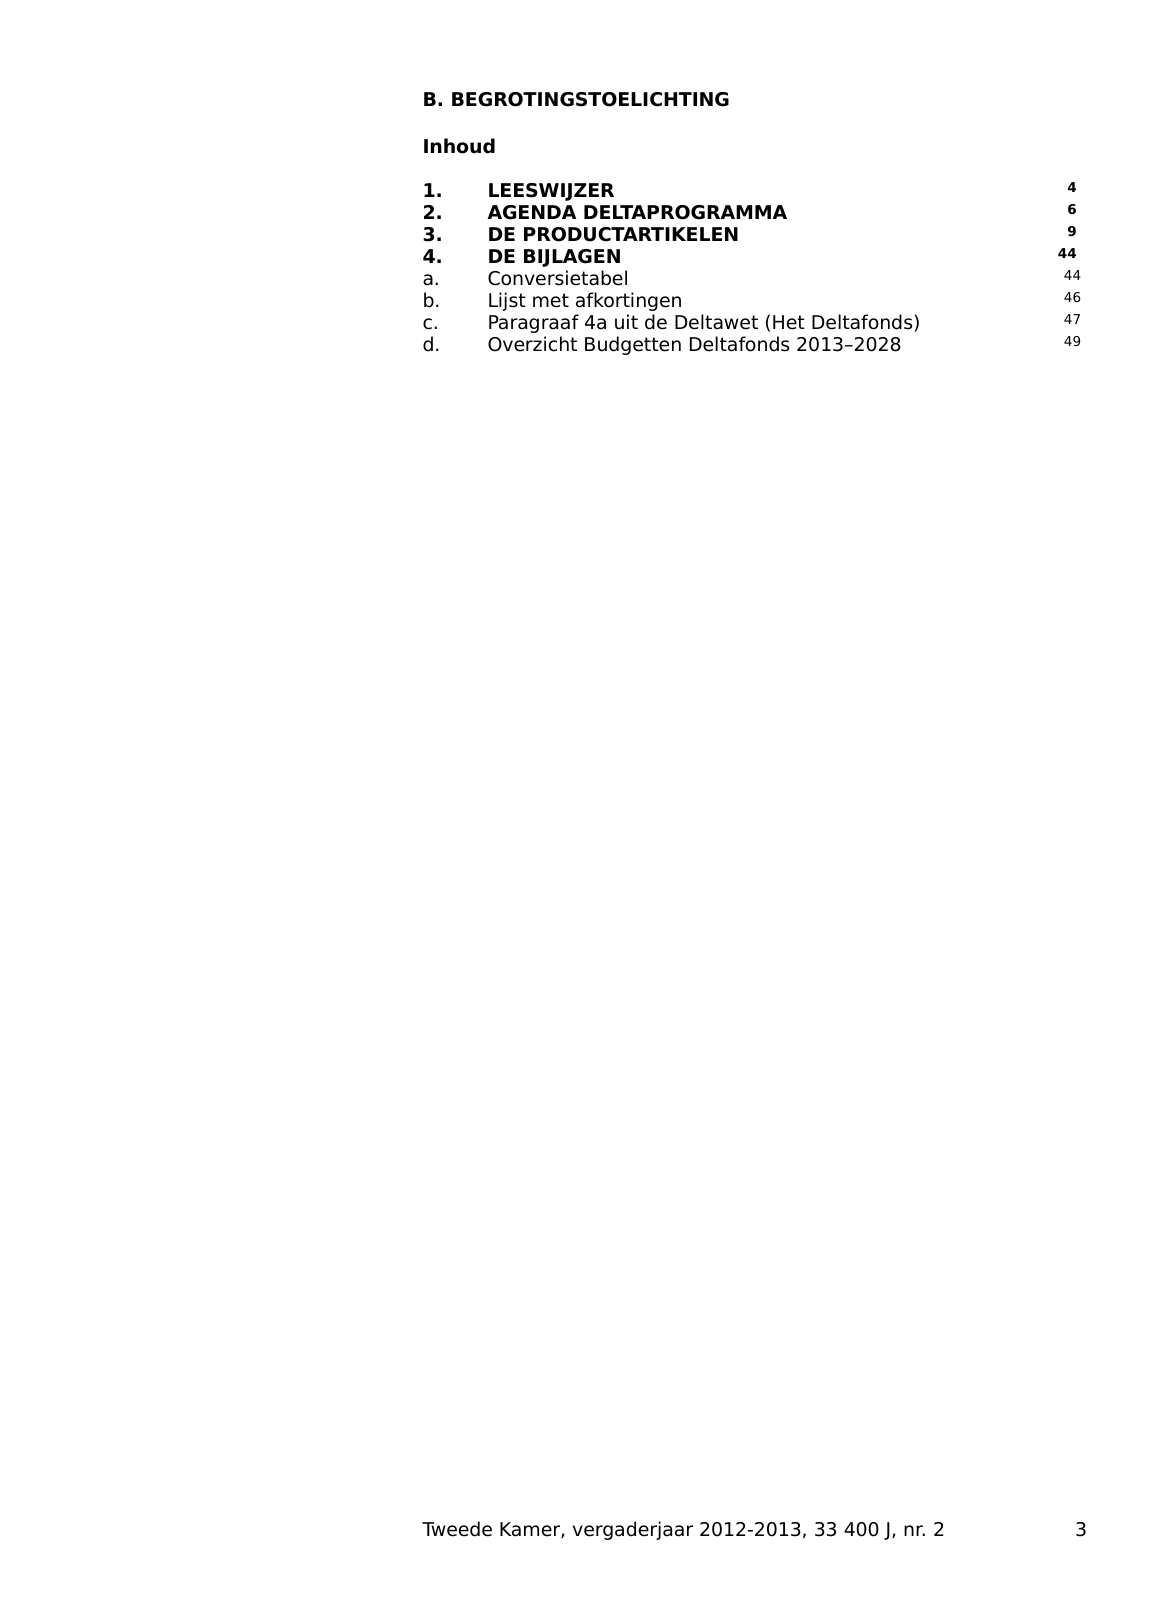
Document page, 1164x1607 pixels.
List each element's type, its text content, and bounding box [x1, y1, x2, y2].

table_cell DE PRODUCTARTIKELEN [481, 224, 1013, 246]
subtitle Inhoud [422, 136, 1087, 158]
table_cell DE BIJLAGEN [481, 246, 1013, 268]
table_cell 9 [1013, 224, 1087, 246]
table_cell b. [422, 290, 481, 312]
table_cell d. [422, 334, 481, 356]
table_cell Paragraaf 4a uit de Deltawet (Het Deltafonds) [481, 312, 1013, 334]
table_cell 49 [1013, 334, 1087, 356]
table_cell 44 [1013, 268, 1087, 290]
table_cell 3. [422, 224, 481, 246]
subtitle B. BEGROTINGSTOELICHTING [422, 89, 1087, 111]
table_cell 47 [1013, 312, 1087, 334]
table_cell c. [422, 312, 481, 334]
table_cell a. [422, 268, 481, 290]
table_cell Conversietabel [481, 268, 1013, 290]
table_cell Overzicht Budgetten Deltafonds 2013–2028 [481, 334, 1013, 356]
table_cell 4. [422, 246, 481, 268]
table_cell 6 [1013, 202, 1087, 224]
table_cell 2. [422, 202, 481, 224]
table_cell 46 [1013, 290, 1087, 312]
table_cell Lijst met afkortingen [481, 290, 1013, 312]
table_header LEESWIJZER [481, 180, 1013, 202]
table_header 4 [1013, 180, 1087, 202]
table_header 1. [422, 180, 481, 202]
table_cell 44 [1013, 246, 1087, 268]
table_cell AGENDA DELTAPROGRAMMA [481, 202, 1013, 224]
